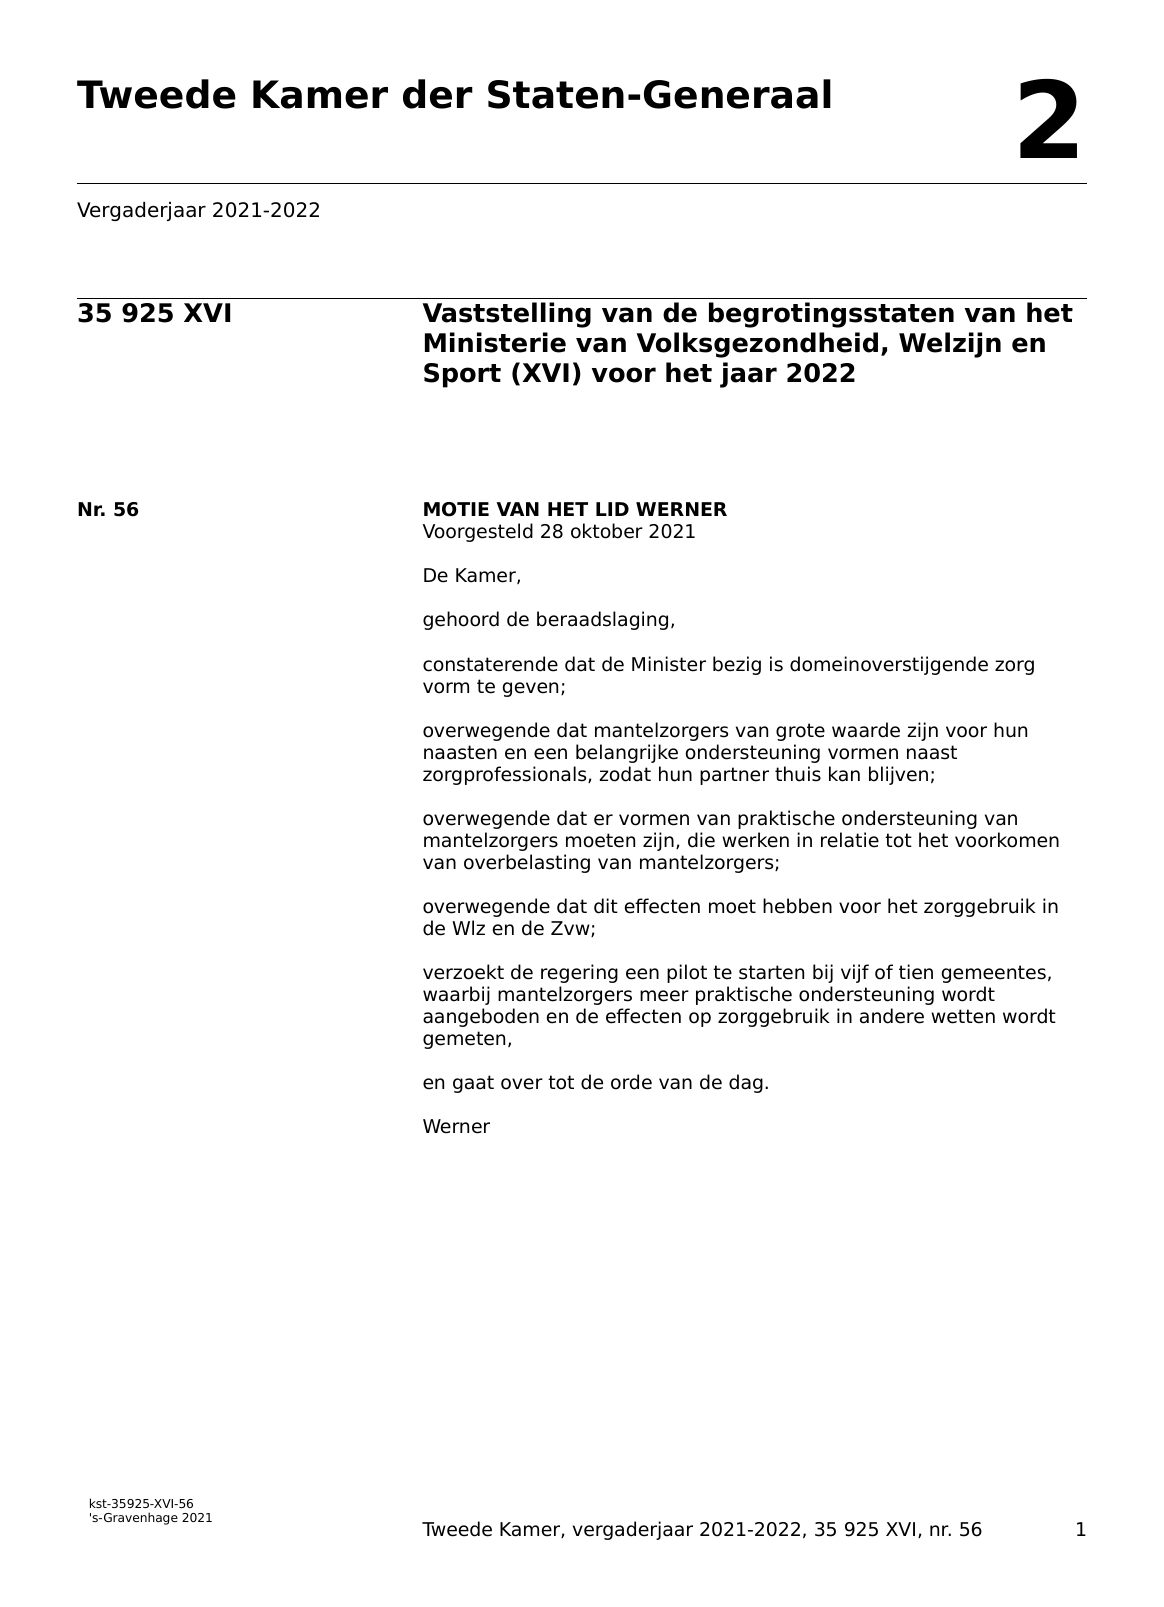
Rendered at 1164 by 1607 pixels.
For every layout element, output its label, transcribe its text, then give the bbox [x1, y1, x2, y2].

table_header 2 [886, 59, 1087, 183]
text Voorgesteld 28 oktober 2021 [422, 521, 1087, 543]
table_header Tweede Kamer der Staten-Generaal [77, 59, 886, 183]
text overwegende dat er vormen van praktische ondersteuning van mantelzorgers moeten zijn, die werken in relatie tot het voorkomen van overbelasting van mantelzorgers; [422, 808, 1087, 874]
text Werner [422, 1116, 1087, 1138]
text overwegende dat dit effecten moet hebben voor het zorggebruik in de Wlz en de Zvw; [422, 896, 1087, 940]
text 's-Gravenhage 2021 [88, 1511, 323, 1525]
table_cell Vergaderjaar 2021-2022 [77, 184, 1087, 298]
text constaterende dat de Minister bezig is domeinoverstijgende zorg vorm te geven; [422, 653, 1087, 697]
subtitle 35 925 XVI Vaststelling van de begrotingsstaten van het Ministerie van Volksgezondheid, Welzijn en Sport (XVI) voor het jaar 2022 [77, 299, 1087, 388]
text De Kamer, [422, 565, 1087, 587]
text verzoekt de regering een pilot te starten bij vijf of tien gemeentes, waarbij mantelzorgers meer praktische ondersteuning wordt aangeboden en de effecten op zorggebruik in andere wetten wordt gemeten, [422, 962, 1087, 1050]
text gehoord de beraadslaging, [422, 609, 1087, 631]
text overwegende dat mantelzorgers van grote waarde zijn voor hun naasten en een belangrijke ondersteuning vormen naast zorgprofessionals, zodat hun partner thuis kan blijven; [422, 720, 1087, 786]
text kst-35925-XVI-56 [88, 1497, 323, 1511]
subtitle Nr. 56 MOTIE VAN HET LID WERNER [77, 499, 1087, 521]
text en gaat over tot de orde van de dag. [422, 1072, 1087, 1094]
